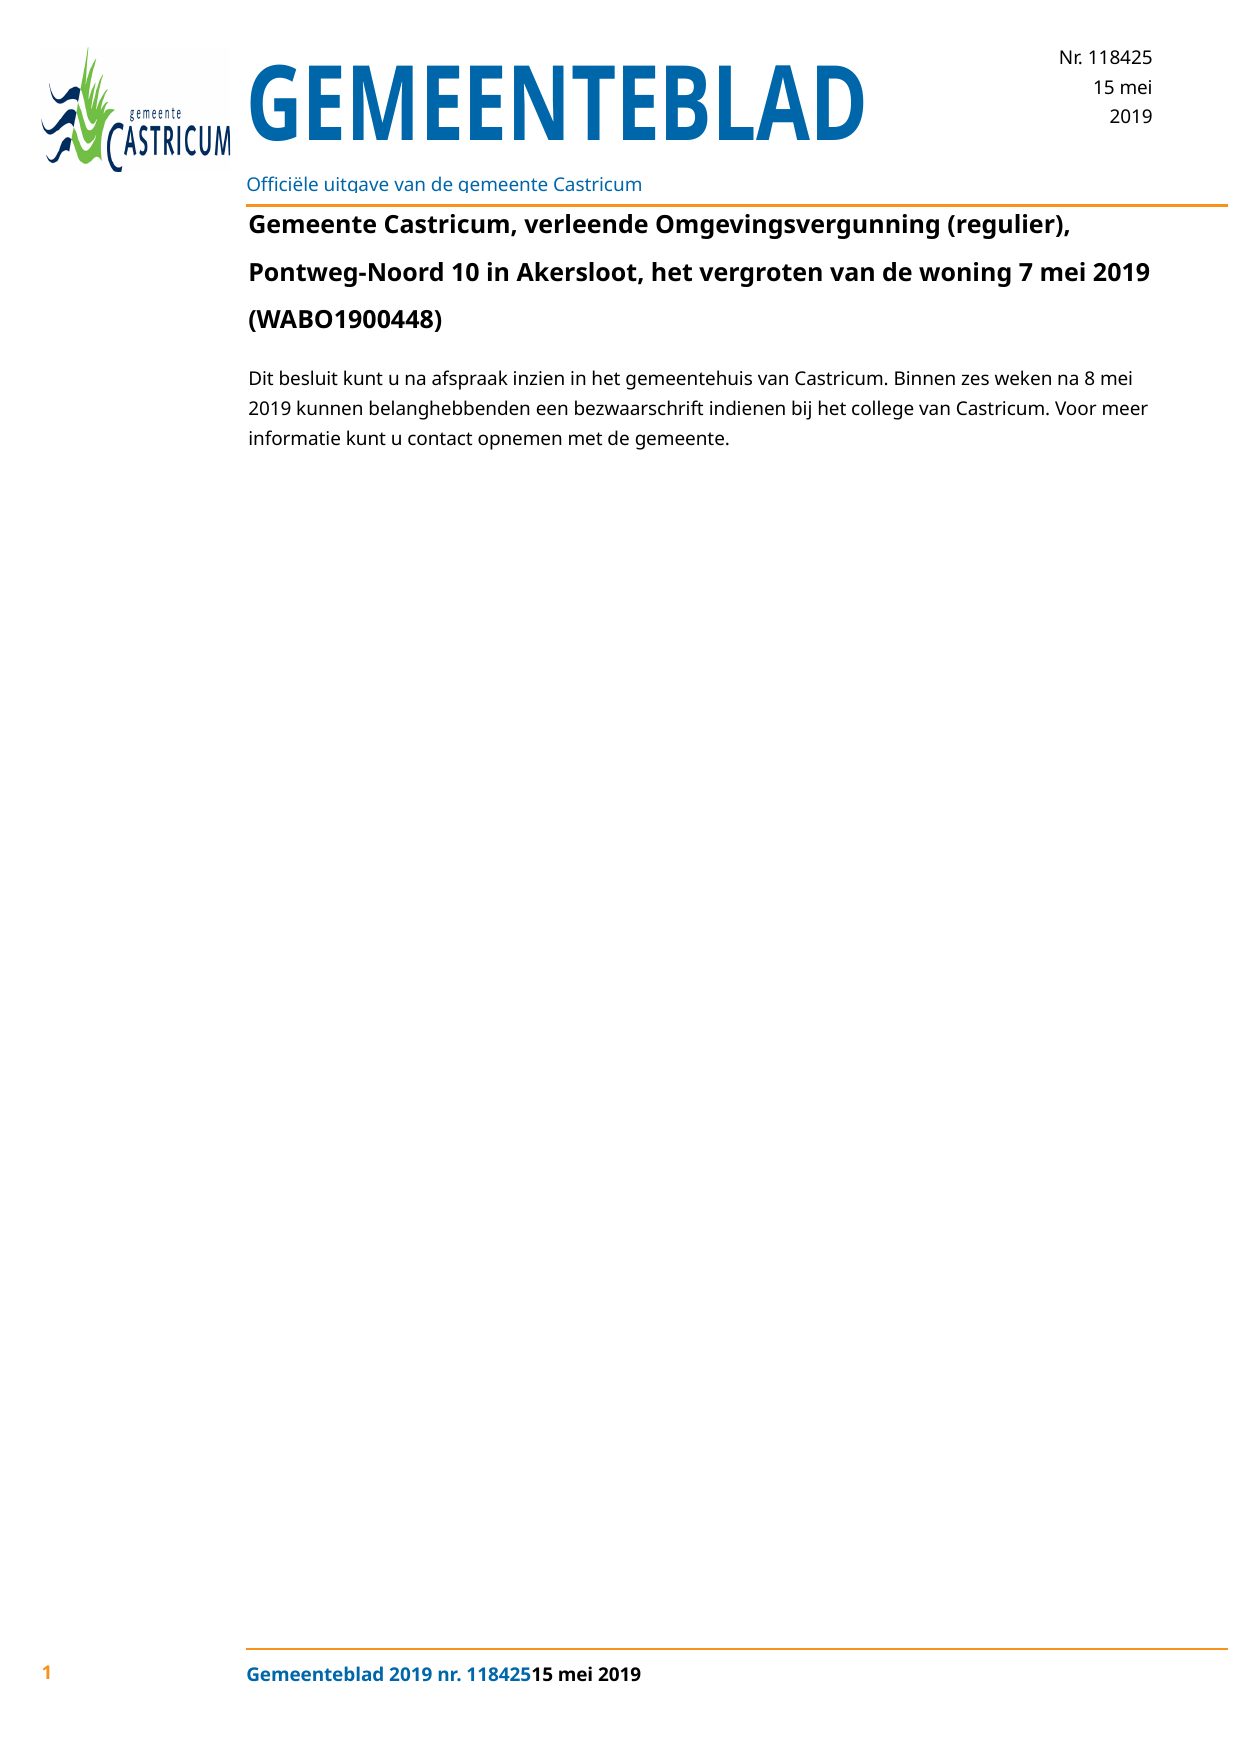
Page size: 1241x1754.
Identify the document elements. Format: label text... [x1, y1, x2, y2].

text Gemeente Castricum, verleende Omgevingsvergunning (regulier), Pontweg-Noord 10 in Akersloot, het vergroten van de woning 7 mei 2019 (WABO1900448) [248, 207, 1152, 336]
text Dit besluit kunt u na afspraak inzien in het gemeentehuis van Castricum. Binnen zes weken na 8 mei 2019 kunnen belanghebbenden een bezwaarschrift indienen bij het college van Castricum. Voor meer informatie kunt u contact opnemen met de gemeente. [248, 366, 1152, 450]
picture [41, 47, 231, 172]
